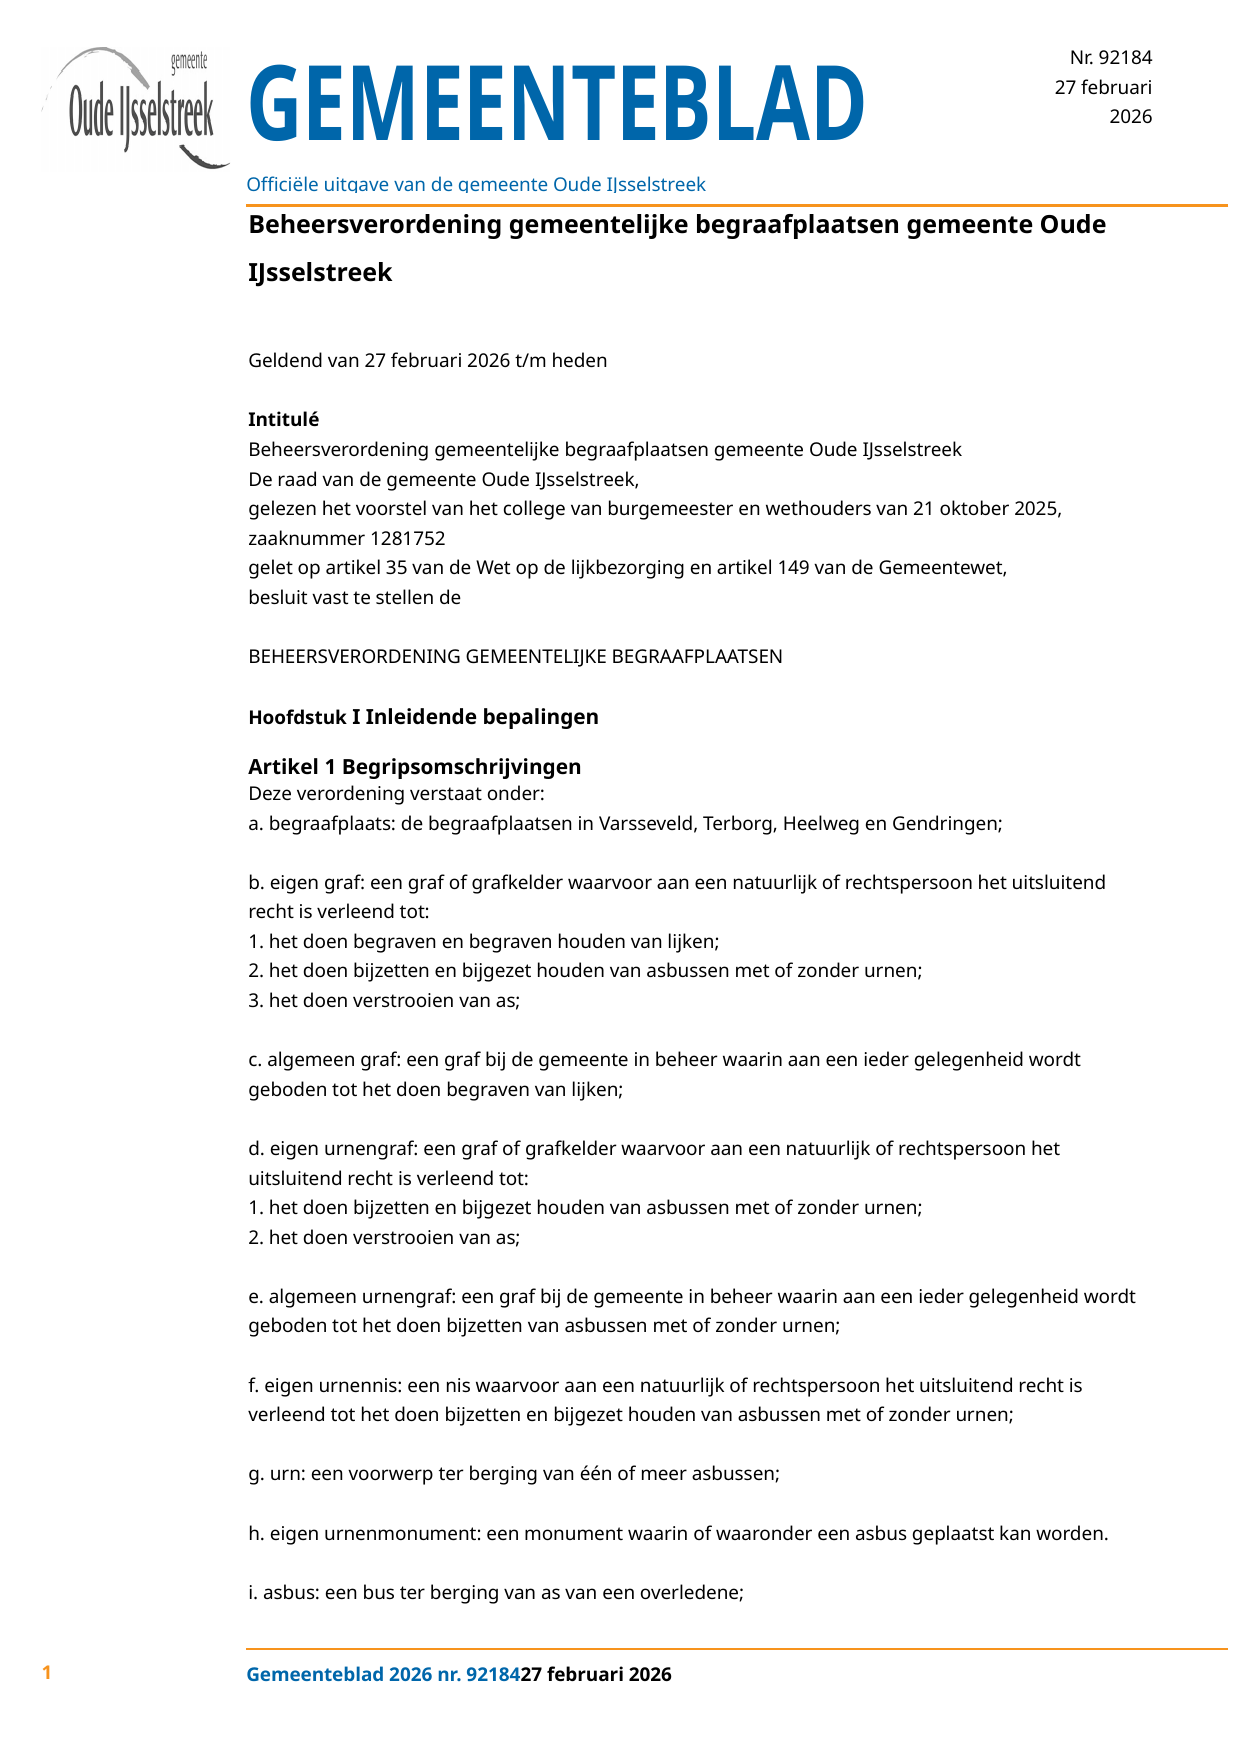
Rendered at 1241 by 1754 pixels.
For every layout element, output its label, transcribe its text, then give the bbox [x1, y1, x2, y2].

text Hoofdstuk I Inleidende bepalingen [248, 702, 1152, 731]
text d. eigen urnengraf: een graf of grafkelder waarvoor aan een natuurlijk of rechtspersoon het uitsluitend recht is verleend tot: [248, 1135, 1152, 1191]
text 2. het doen bijzetten en bijgezet houden van asbussen met of zonder urnen; [248, 958, 1152, 983]
text Beheersverordening gemeentelijke begraafplaatsen gemeente Oude IJsselstreek [248, 436, 1152, 462]
text i. asbus: een bus ter berging van as van een overledene; [248, 1579, 1152, 1605]
text Geldend van 27 februari 2026 t/m heden [248, 347, 1152, 373]
text Artikel 1 Begripsomschrijvingen [248, 752, 1152, 780]
text h. eigen urnenmonument: een monument waarin of waaronder een asbus geplaatst kan worden. [248, 1520, 1152, 1546]
picture [41, 47, 231, 172]
text Deze verordening verstaat onder: [248, 780, 1152, 806]
text gelet op artikel 35 van de Wet op de lijkbezorging en artikel 149 van de Gemeentewet, [248, 554, 1152, 580]
text BEHEERSVERORDENING GEMEENTELIJKE BEGRAAFPLAATSEN [248, 643, 1152, 669]
text 1. het doen begraven en begraven houden van lijken; [248, 928, 1152, 954]
text e. algemeen urnengraf: een graf bij de gemeente in beheer waarin aan een ieder gelegenheid wordt geboden tot het doen bijzetten van asbussen met of zonder urnen; [248, 1283, 1152, 1338]
text 1. het doen bijzetten en bijgezet houden van asbussen met of zonder urnen; [248, 1194, 1152, 1220]
text De raad van de gemeente Oude IJsselstreek, [248, 466, 1152, 492]
text 2. het doen verstrooien van as; [248, 1224, 1152, 1250]
text besluit vast te stellen de [248, 584, 1152, 610]
text b. eigen graf: een graf of grafkelder waarvoor aan een natuurlijk of rechtspersoon het uitsluitend recht is verleend tot: [248, 869, 1152, 924]
text Intitulé [248, 407, 1152, 432]
text g. urn: een voorwerp ter berging van één of meer asbussen; [248, 1461, 1152, 1486]
text Beheersverordening gemeentelijke begraafplaatsen gemeente Oude IJsselstreek [248, 207, 1152, 288]
text gelezen het voorstel van het college van burgemeester en wethouders van 21 oktober 2025, zaaknummer 1281752 [248, 495, 1152, 551]
text c. algemeen graf: een graf bij de gemeente in beheer waarin aan een ieder gelegenheid wordt geboden tot het doen begraven van lijken; [248, 1046, 1152, 1102]
text f. eigen urnennis: een nis waarvoor aan een natuurlijk of rechtspersoon het uitsluitend recht is verleend tot het doen bijzetten en bijgezet houden van asbussen met of zonder urnen; [248, 1372, 1152, 1427]
text a. begraafplaats: de begraafplaatsen in Varsseveld, Terborg, Heelweg en Gendringen; [248, 810, 1152, 836]
text 3. het doen verstrooien van as; [248, 987, 1152, 1013]
